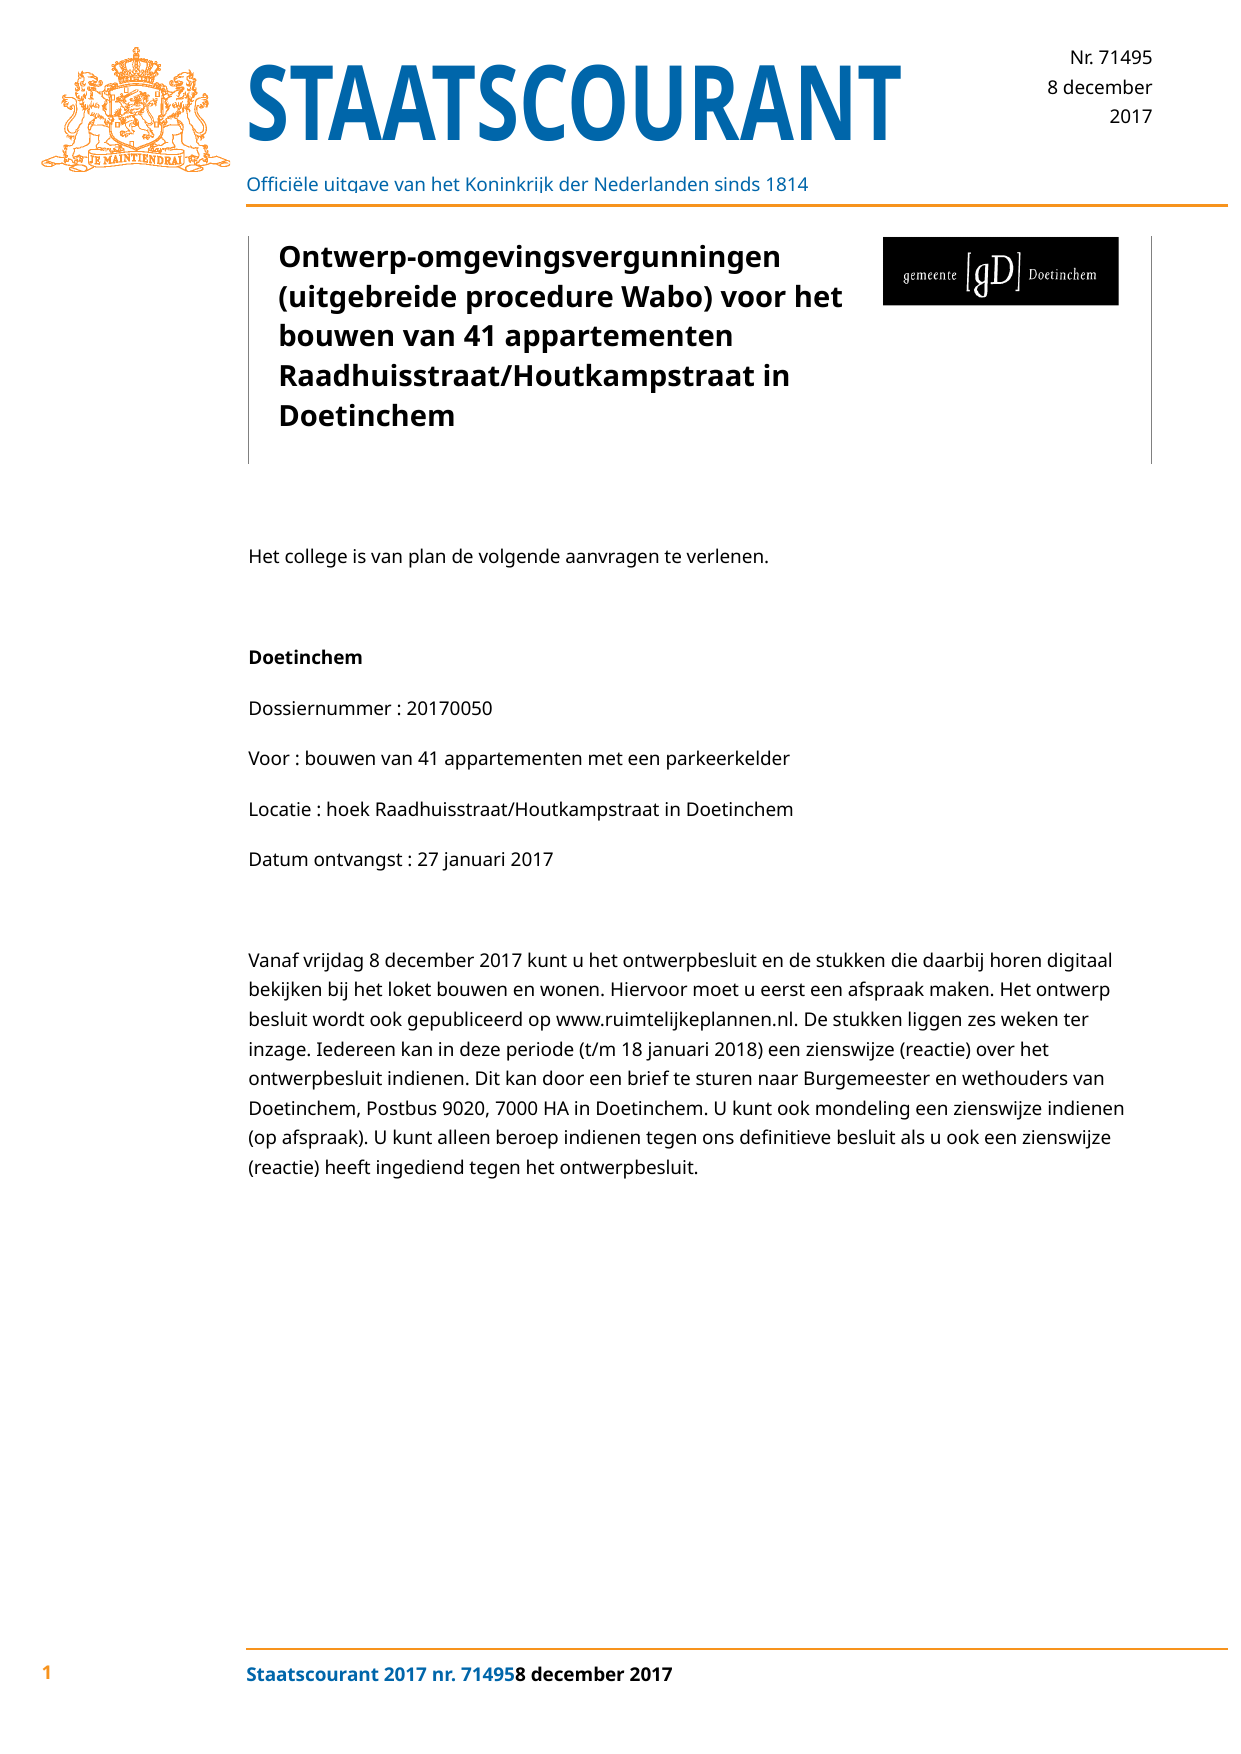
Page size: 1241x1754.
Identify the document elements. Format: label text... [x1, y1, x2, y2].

text Doetinchem [248, 644, 1152, 670]
text Vanaf vrijdag 8 december 2017 kunt u het ontwerpbesluit en de stukken die daarbij horen digitaal bekijken bij het loket bouwen en wonen. Hiervoor moet u eerst een afspraak maken. Het ontwerp besluit wordt ook gepubliceerd op www.ruimtelijkeplannen.nl. De stukken liggen zes weken ter inzage. Iedereen kan in deze periode (t/m 18 januari 2018) een zienswijze (reactie) over het ontwerpbesluit indienen. Dit kan door een brief te sturen naar Burgemeester en wethouders van Doetinchem, Postbus 9020, 7000 HA in Doetinchem. U kunt ook mondeling een zienswijze indienen (op afspraak). U kunt alleen beroep indienen tegen ons definitieve besluit als u ook een zienswijze (reactie) heeft ingediend tegen het ontwerpbesluit. [248, 947, 1152, 1180]
text Locatie : hoek Raadhuisstraat/Houtkampstraat in Doetinchem [248, 796, 1152, 822]
picture [882, 236, 1119, 306]
text Datum ontvangst : 27 januari 2017 [248, 846, 1152, 872]
table_header Ontwerp-omgevingsvergunningen (uitgebreide procedure Wabo) voor het bouwen van 41 appartementen Raadhuisstraat/Houtkampstraat in Doetinchem [249, 236, 850, 464]
picture [41, 47, 231, 172]
text Voor : bouwen van 41 appartementen met een parkeerkelder [248, 745, 1152, 771]
text Het college is van plan de volgende aanvragen te verlenen. [248, 544, 1152, 569]
table_header [850, 236, 1151, 464]
text Dossiernummer : 20170050 [248, 695, 1152, 721]
